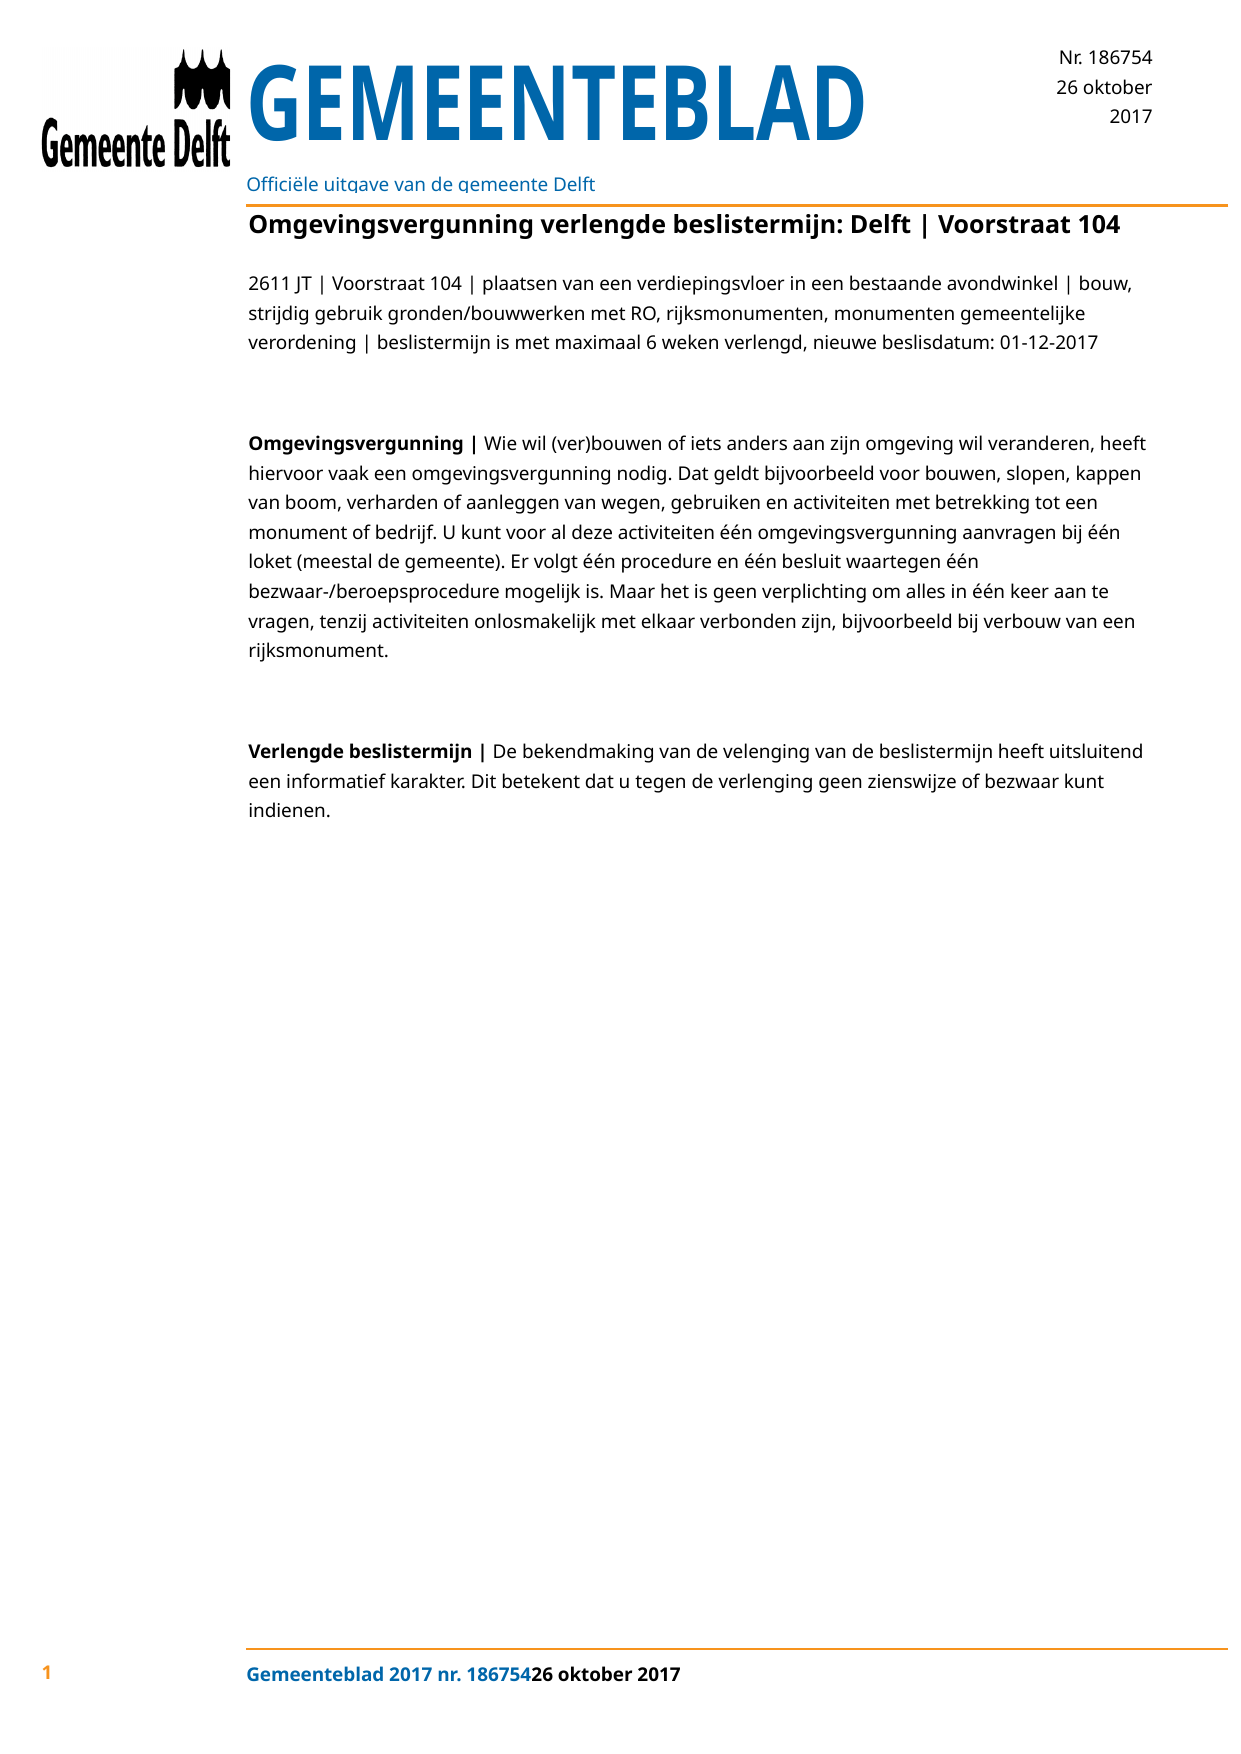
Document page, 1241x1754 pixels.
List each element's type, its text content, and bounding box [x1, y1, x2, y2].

text Omgevingsvergunning verlengde beslistermijn: Delft | Voorstraat 104 [248, 207, 1152, 241]
text 2611 JT | Voorstraat 104 | plaatsen van een verdiepingsvloer in een bestaande avondwinkel | bouw, strijdig gebruik gronden/bouwwerken met RO, rijksmonumenten, monumenten gemeentelijke verordening | beslistermijn is met maximaal 6 weken verlengd, nieuwe beslisdatum: 01-12-2017 [248, 270, 1152, 355]
text Verlengde beslistermijn | De bekendmaking van de velenging van de beslistermijn heeft uitsluitend een informatief karakter. Dit betekent dat u tegen de verlenging geen zienswijze of bezwaar kunt indienen. [248, 738, 1152, 823]
picture [41, 47, 231, 172]
text Omgevingsvergunning | Wie wil (ver)bouwen of iets anders aan zijn omgeving wil veranderen, heeft hiervoor vaak een omgevingsvergunning nodig. Dat geldt bijvoorbeeld voor bouwen, slopen, kappen van boom, verharden of aanleggen van wegen, gebruiken en activiteiten met betrekking tot een monument of bedrijf. U kunt voor al deze activiteiten één omgevingsvergunning aanvragen bij één loket (meestal de gemeente). Er volgt één procedure en één besluit waartegen één bezwaar-/beroepsprocedure mogelijk is. Maar het is geen verplichting om alles in één keer aan te vragen, tenzij activiteiten onlosmakelijk met elkaar verbonden zijn, bijvoorbeeld bij verbouw van een rijksmonument. [248, 430, 1152, 663]
